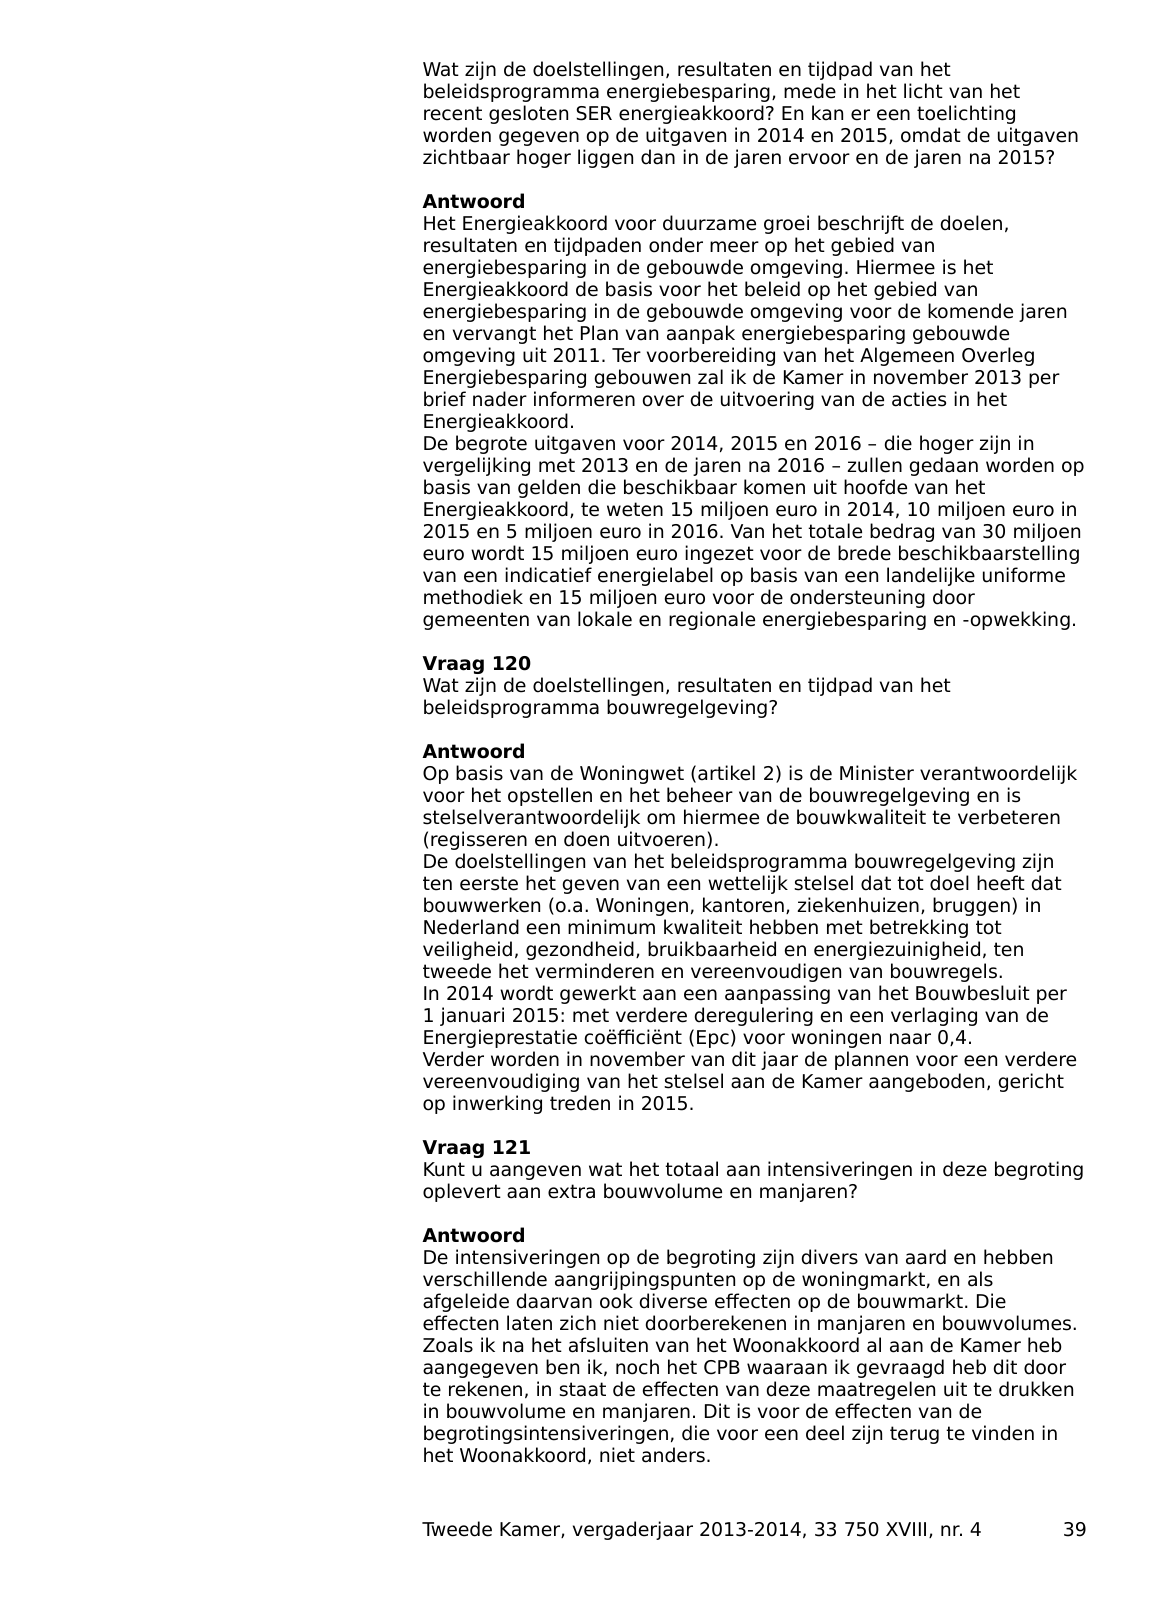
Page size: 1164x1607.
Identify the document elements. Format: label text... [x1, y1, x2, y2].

text Antwoord [422, 741, 1087, 763]
text De begrote uitgaven voor 2014, 2015 en 2016 – die hoger zijn in vergelijking met 2013 en de jaren na 2016 – zullen gedaan worden op basis van gelden die beschikbaar komen uit hoofde van het Energieakkoord, te weten 15 miljoen euro in 2014, 10 miljoen euro in 2015 en 5 miljoen euro in 2016. Van het totale bedrag van 30 miljoen euro wordt 15 miljoen euro ingezet voor de brede beschikbaarstelling van een indicatief energielabel op basis van een landelijke uniforme methodiek en 15 miljoen euro voor de ondersteuning door gemeenten van lokale en regionale energiebesparing en -opwekking. [422, 433, 1087, 631]
text Het Energieakkoord voor duurzame groei beschrijft de doelen, resultaten en tijdpaden onder meer op het gebied van energiebesparing in de gebouwde omgeving. Hiermee is het Energieakkoord de basis voor het beleid op het gebied van energiebesparing in de gebouwde omgeving voor de komende jaren en vervangt het Plan van aanpak energiebesparing gebouwde omgeving uit 2011. Ter voorbereiding van het Algemeen Overleg Energiebesparing gebouwen zal ik de Kamer in november 2013 per brief nader informeren over de uitvoering van de acties in het Energieakkoord. [422, 213, 1087, 433]
text In 2014 wordt gewerkt aan een aanpassing van het Bouwbesluit per 1 januari 2015: met verdere deregulering en een verlaging van de Energieprestatie coëfficiënt (Epc) voor woningen naar 0,4. [422, 983, 1087, 1049]
text Wat zijn de doelstellingen, resultaten en tijdpad van het beleidsprogramma energiebesparing, mede in het licht van het recent gesloten SER energieakkoord? En kan er een toelichting worden gegeven op de uitgaven in 2014 en 2015, omdat de uitgaven zichtbaar hoger liggen dan in de jaren ervoor en de jaren na 2015? [422, 59, 1087, 169]
text Antwoord [422, 191, 1087, 213]
text Vraag 120 [422, 653, 1087, 675]
text De intensiveringen op de begroting zijn divers van aard en hebben verschillende aangrijpingspunten op de woningmarkt, en als afgeleide daarvan ook diverse effecten op de bouwmarkt. Die effecten laten zich niet doorberekenen in manjaren en bouwvolumes. Zoals ik na het afsluiten van het Woonakkoord al aan de Kamer heb aangegeven ben ik, noch het CPB waaraan ik gevraagd heb dit door te rekenen, in staat de effecten van deze maatregelen uit te drukken in bouwvolume en manjaren. Dit is voor de effecten van de begrotingsintensiveringen, die voor een deel zijn terug te vinden in het Woonakkoord, niet anders. [422, 1247, 1087, 1467]
text Vraag 121 [422, 1137, 1087, 1159]
text Verder worden in november van dit jaar de plannen voor een verdere vereenvoudiging van het stelsel aan de Kamer aangeboden, gericht op inwerking treden in 2015. [422, 1049, 1087, 1115]
text Wat zijn de doelstellingen, resultaten en tijdpad van het beleidsprogramma bouwregelgeving? [422, 675, 1087, 719]
text Antwoord [422, 1225, 1087, 1247]
text Op basis van de Woningwet (artikel 2) is de Minister verantwoordelijk voor het opstellen en het beheer van de bouwregelgeving en is stelselverantwoordelijk om hiermee de bouwkwaliteit te verbeteren (regisseren en doen uitvoeren). [422, 763, 1087, 851]
text De doelstellingen van het beleidsprogramma bouwregelgeving zijn ten eerste het geven van een wettelijk stelsel dat tot doel heeft dat bouwwerken (o.a. Woningen, kantoren, ziekenhuizen, bruggen) in Nederland een minimum kwaliteit hebben met betrekking tot veiligheid, gezondheid, bruikbaarheid en energiezuinigheid, ten tweede het verminderen en vereenvoudigen van bouwregels. [422, 851, 1087, 983]
text Kunt u aangeven wat het totaal aan intensiveringen in deze begroting oplevert aan extra bouwvolume en manjaren? [422, 1159, 1087, 1203]
